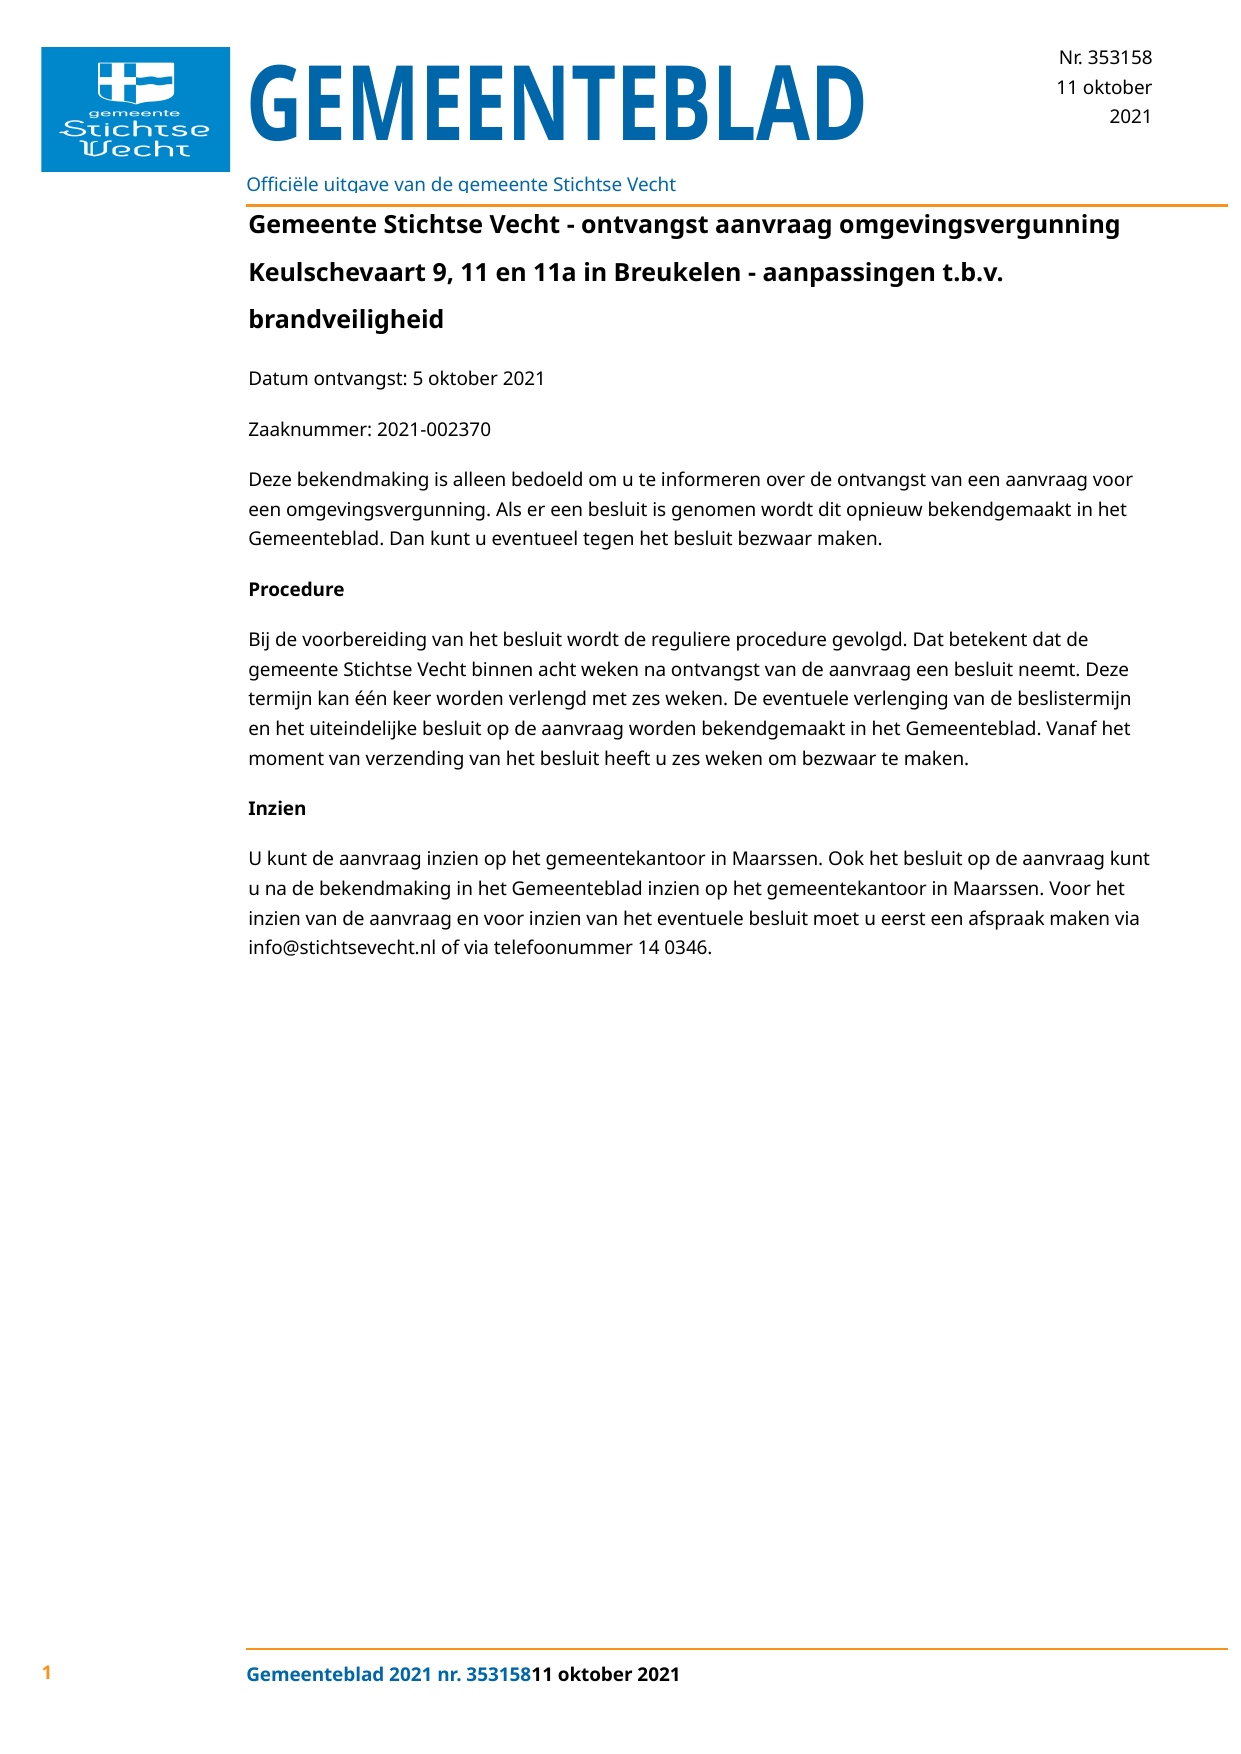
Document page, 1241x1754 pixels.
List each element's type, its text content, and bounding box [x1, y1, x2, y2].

text Bij de voorbereiding van het besluit wordt de reguliere procedure gevolgd. Dat betekent dat de gemeente Stichtse Vecht binnen acht weken na ontvangst van de aanvraag een besluit neemt. Deze termijn kan één keer worden verlengd met zes weken. De eventuele verlenging van de beslistermijn en het uiteindelijke besluit op de aanvraag worden bekendgemaakt in het Gemeenteblad. Vanaf het moment van verzending van het besluit heeft u zes weken om bezwaar te maken. [248, 626, 1152, 770]
text Gemeente Stichtse Vecht - ontvangst aanvraag omgevingsvergunning Keulschevaart 9, 11 en 11a in Breukelen - aanpassingen t.b.v. brandveiligheid [248, 207, 1152, 336]
picture [137, 63, 174, 103]
text Inzien [248, 795, 1152, 821]
text U kunt de aanvraag inzien op het gemeentekantoor in Maarssen. Ook het besluit op de aanvraag kunt u na de bekendmaking in het Gemeenteblad inzien op het gemeentekantoor in Maarssen. Voor het inzien van de aanvraag en voor inzien van het eventuele besluit moet u eerst een afspraak maken via info@stichtsevecht.nl of via telefoonummer 14 0346. [248, 846, 1152, 960]
text Zaaknummer: 2021-002370 [248, 416, 1152, 442]
text Procedure [248, 576, 1152, 602]
text Deze bekendmaking is alleen bedoeld om u te informeren over de ontvangst van een aanvraag voor een omgevingsvergunning. Als er een besluit is genomen wordt dit opnieuw bekendgemaakt in het Gemeenteblad. Dan kunt u eventueel tegen het besluit bezwaar maken. [248, 466, 1152, 551]
text Datum ontvangst: 5 oktober 2021 [248, 366, 1152, 391]
picture [99, 63, 135, 101]
